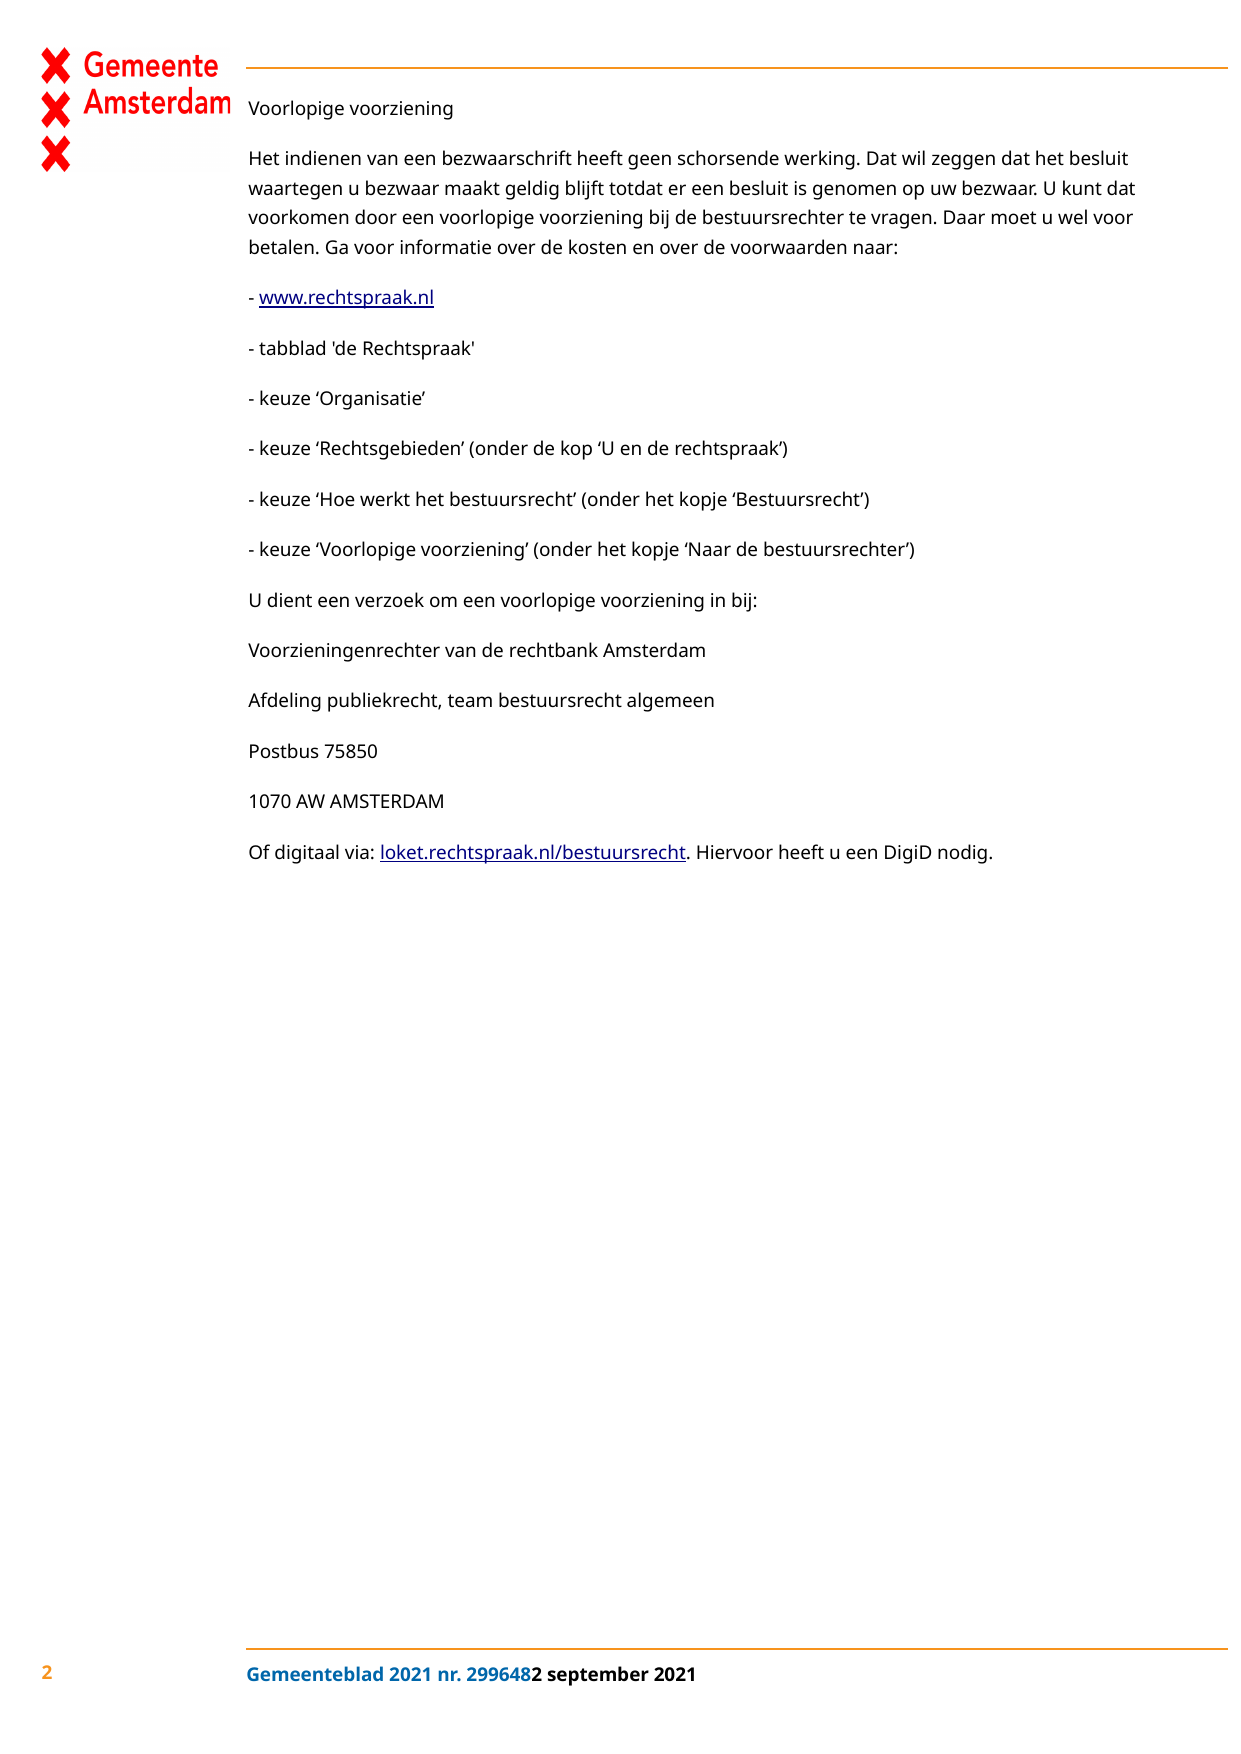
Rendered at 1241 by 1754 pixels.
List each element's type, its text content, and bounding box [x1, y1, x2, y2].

text - keuze ‘Rechtsgebieden’ (onder de kop ‘U en de rechtspraak’) [248, 436, 1152, 461]
text Of digitaal via: loket.rechtspraak.nl/bestuursrecht. Hiervoor heeft u een DigiD nodig. [248, 839, 1152, 865]
picture [41, 47, 231, 172]
text Voorlopige voorziening [248, 95, 1152, 121]
text U dient een verzoek om een voorlopige voorziening in bij: [248, 587, 1152, 613]
text - www.rechtspraak.nl [248, 284, 1152, 310]
text - keuze ‘Voorlopige voorziening’ (onder het kopje ‘Naar de bestuursrechter’) [248, 536, 1152, 562]
text - tabblad 'de Rechtspraak' [248, 335, 1152, 361]
text Afdeling publiekrecht, team bestuursrecht algemeen [248, 688, 1152, 713]
text Voorzieningenrechter van de rechtbank Amsterdam [248, 637, 1152, 663]
text - keuze ‘Organisatie’ [248, 385, 1152, 411]
text Postbus 75850 [248, 738, 1152, 764]
text - keuze ‘Hoe werkt het bestuursrecht’ (onder het kopje ‘Bestuursrecht’) [248, 486, 1152, 512]
text Het indienen van een bezwaarschrift heeft geen schorsende werking. Dat wil zeggen dat het besluit waartegen u bezwaar maakt geldig blijft totdat er een besluit is genomen op uw bezwaar. U kunt dat voorkomen door een voorlopige voorziening bij de bestuursrechter te vragen. Daar moet u wel voor betalen. Ga voor informatie over de kosten en over de voorwaarden naar: [248, 145, 1152, 260]
text 1070 AW AMSTERDAM [248, 788, 1152, 814]
